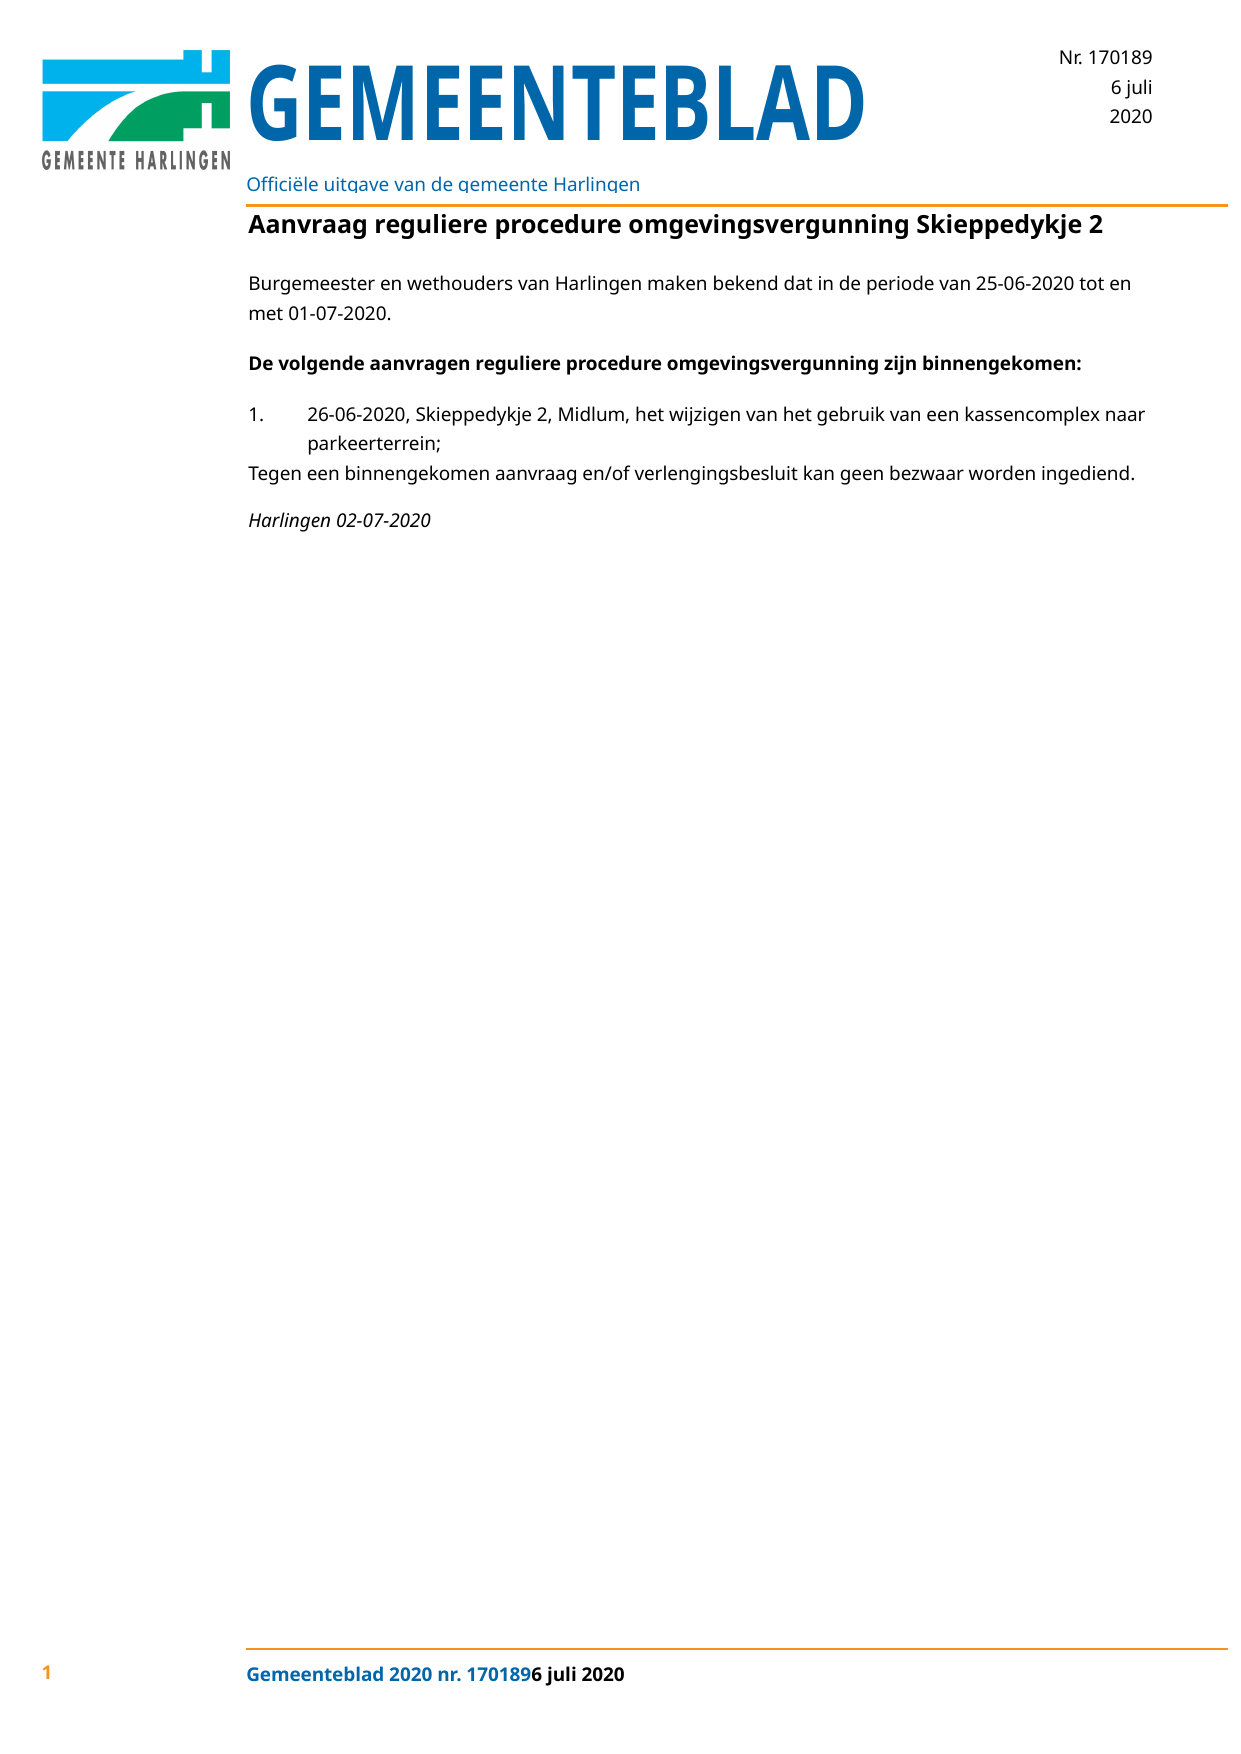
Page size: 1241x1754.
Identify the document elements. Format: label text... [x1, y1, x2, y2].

text De volgende aanvragen reguliere procedure omgevingsvergunning zijn binnengekomen: [248, 350, 1152, 376]
picture [41, 47, 231, 172]
list 26-06-2020, Skieppedykje 2, Midlum, het wijzigen van het gebruik van een kassencomplex naar parkeerterrein; [248, 401, 1152, 456]
text Harlingen 02-07-2020 [248, 508, 1152, 533]
text Aanvraag reguliere procedure omgevingsvergunning Skieppedykje 2 [248, 207, 1152, 241]
text Burgemeester en wethouders van Harlingen maken bekend dat in de periode van 25-06-2020 tot en met 01-07-2020. [248, 270, 1152, 326]
text Tegen een binnengekomen aanvraag en/of verlengingsbesluit kan geen bezwaar worden ingediend. [248, 460, 1152, 486]
